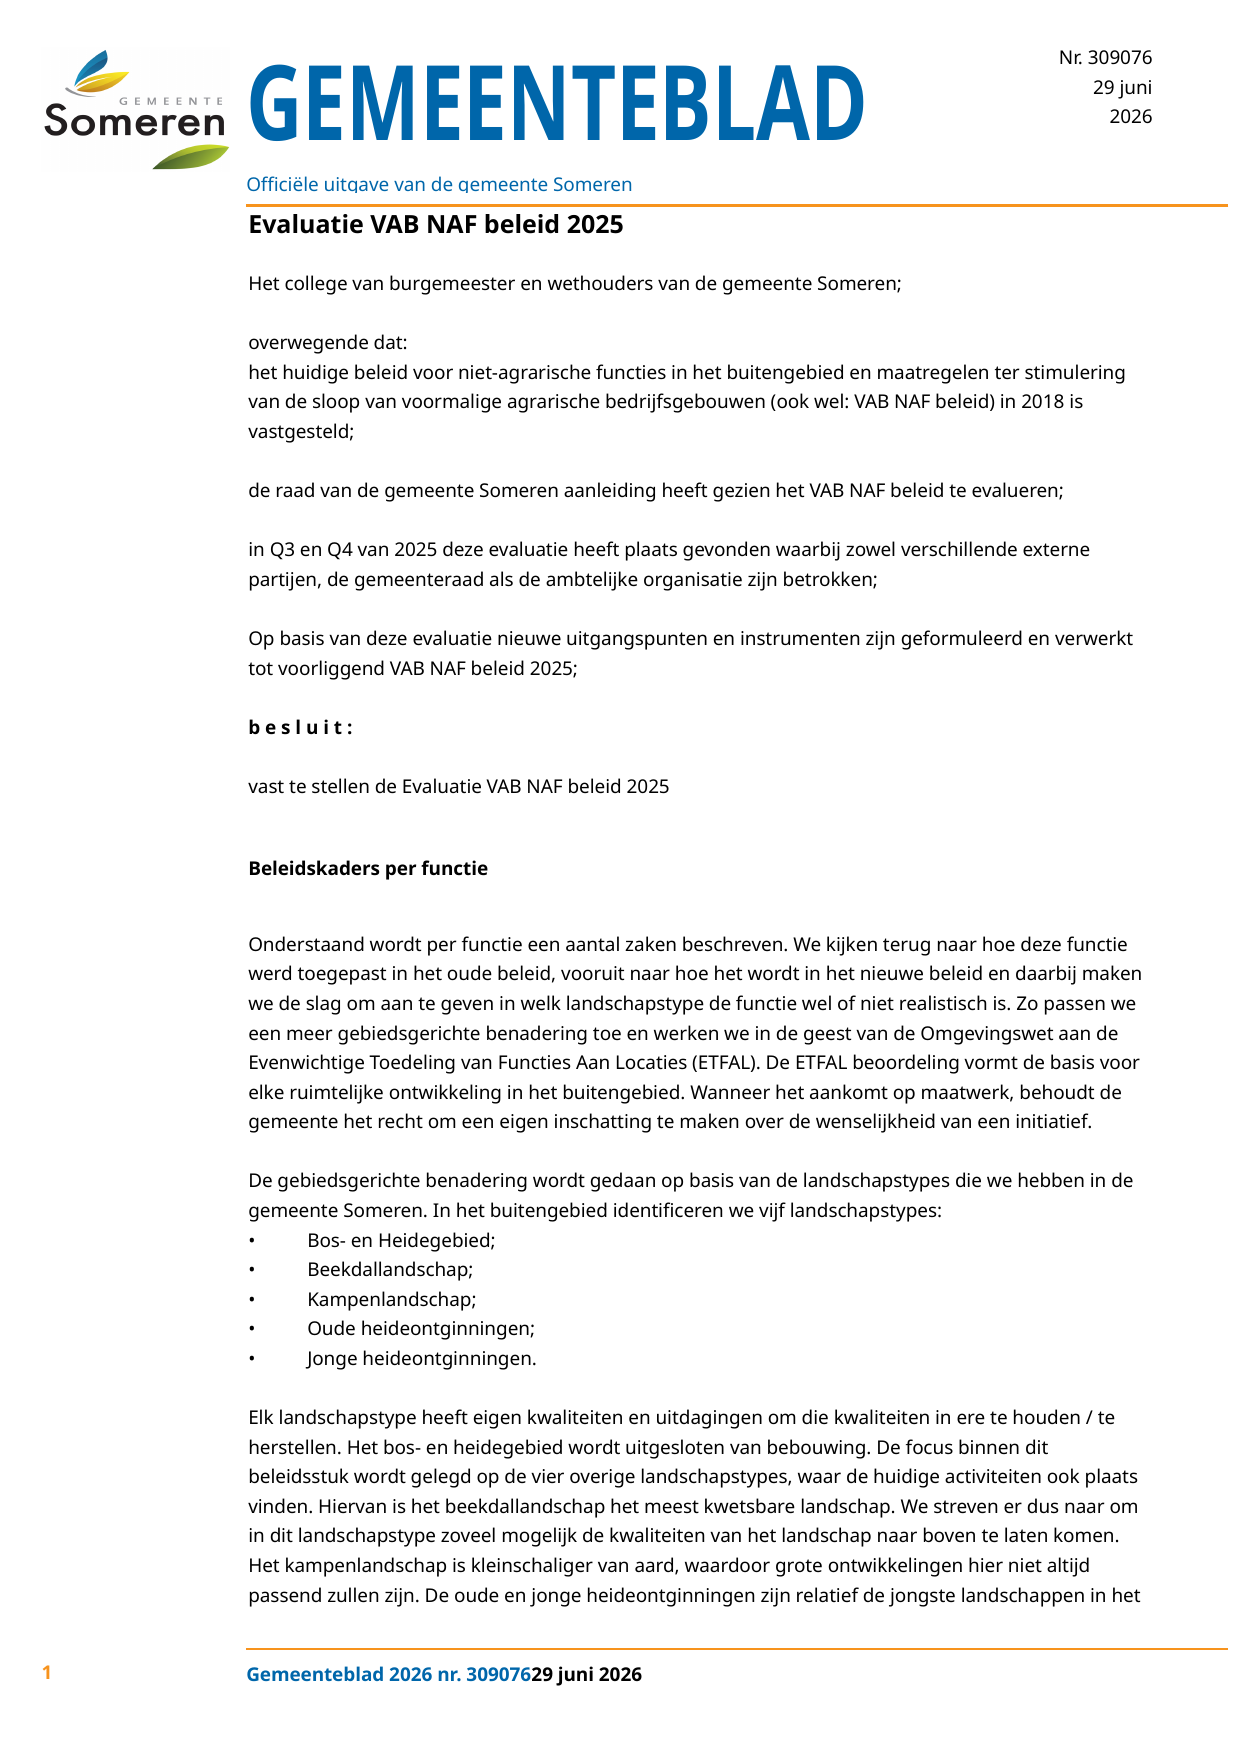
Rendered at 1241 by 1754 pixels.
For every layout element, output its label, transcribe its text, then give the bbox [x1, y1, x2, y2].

text vast te stellen de Evaluatie VAB NAF beleid 2025 [248, 773, 1152, 799]
text de raad van de gemeente Someren aanleiding heeft gezien het VAB NAF beleid te evalueren; [248, 477, 1152, 503]
text Op basis van deze evaluatie nieuwe uitgangspunten en instrumenten zijn geformuleerd en verwerkt tot voorliggend VAB NAF beleid 2025; [248, 625, 1152, 681]
list Kampenlandschap; [248, 1286, 1152, 1312]
text Elk landschapstype heeft eigen kwaliteiten en uitdagingen om die kwaliteiten in ere te houden / te herstellen. Het bos- en heidegebied wordt uitgesloten van bebouwing. De focus binnen dit beleidsstuk wordt gelegd op de vier overige landschapstypes, waar de huidige activiteiten ook plaats vinden. Hiervan is het beekdallandschap het meest kwetsbare landschap. We streven er dus naar om in dit landschapstype zoveel mogelijk de kwaliteiten van het landschap naar boven te laten komen. Het kampenlandschap is kleinschaliger van aard, waardoor grote ontwikkelingen hier niet altijd passend zullen zijn. De oude en jonge heideontginningen zijn relatief de jongste landschappen in het [248, 1404, 1152, 1607]
list Beekdallandschap; [248, 1256, 1152, 1282]
list Oude heideontginningen; [248, 1316, 1152, 1341]
text b e s l u i t : [248, 714, 1152, 740]
list Bos- en Heidegebied; [248, 1227, 1152, 1252]
text Beleidskaders per functie [248, 853, 1152, 882]
list Jonge heideontginningen. [248, 1345, 1152, 1371]
text Evaluatie VAB NAF beleid 2025 [248, 207, 1152, 241]
text Onderstaand wordt per functie een aantal zaken beschreven. We kijken terug naar hoe deze functie werd toegepast in het oude beleid, vooruit naar hoe het wordt in het nieuwe beleid en daarbij maken we de slag om aan te geven in welk landschapstype de functie wel of niet realistisch is. Zo passen we een meer gebiedsgerichte benadering toe en werken we in de geest van de Omgevingswet aan de Evenwichtige Toedeling van Functies Aan Locaties (ETFAL). De ETFAL beoordeling vormt de basis voor elke ruimtelijke ontwikkeling in het buitengebied. Wanneer het aankomt op maatwerk, behoudt de gemeente het recht om een eigen inschatting te maken over de wenselijkheid van een initiatief. [248, 931, 1152, 1134]
picture [41, 47, 231, 172]
text in Q3 en Q4 van 2025 deze evaluatie heeft plaats gevonden waarbij zowel verschillende externe partijen, de gemeenteraad als de ambtelijke organisatie zijn betrokken; [248, 537, 1152, 592]
text Het college van burgemeester en wethouders van de gemeente Someren; [248, 270, 1152, 296]
text het huidige beleid voor niet-agrarische functies in het buitengebied en maatregelen ter stimulering van de sloop van voormalige agrarische bedrijfsgebouwen (ook wel: VAB NAF beleid) in 2018 is vastgesteld; [248, 359, 1152, 444]
text overwegende dat: [248, 329, 1152, 355]
text De gebiedsgerichte benadering wordt gedaan op basis van de landschapstypes die we hebben in de gemeente Someren. In het buitengebied identificeren we vijf landschapstypes: [248, 1168, 1152, 1223]
